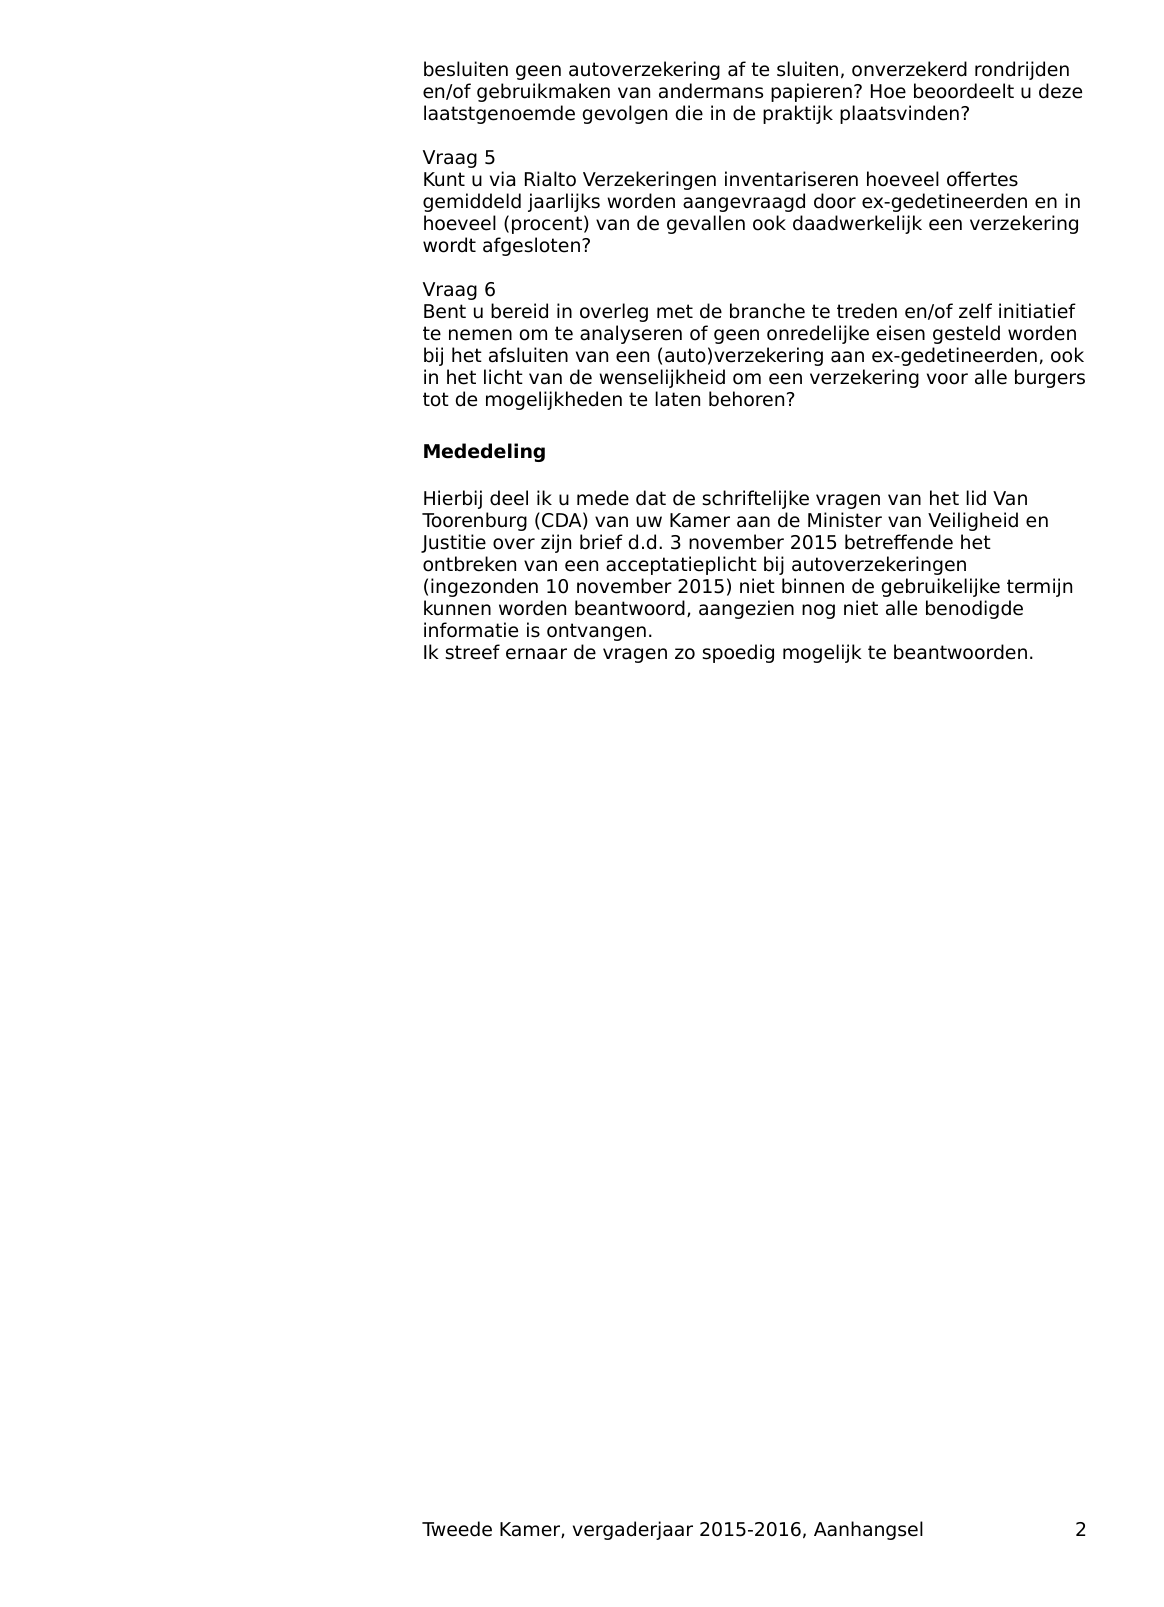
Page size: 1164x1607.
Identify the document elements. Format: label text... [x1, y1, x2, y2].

text Hierbij deel ik u mede dat de schriftelijke vragen van het lid Van Toorenburg (CDA) van uw Kamer aan de Minister van Veiligheid en Justitie over zijn brief d.d. 3 november 2015 betreffende het ontbreken van een acceptatieplicht bij autoverzekeringen (ingezonden 10 november 2015) niet binnen de gebruikelijke termijn kunnen worden beantwoord, aangezien nog niet alle benodigde informatie is ontvangen. [422, 488, 1087, 642]
text Vraag 6 [422, 279, 1087, 301]
text Kunt u via Rialto Verzekeringen inventariseren hoeveel offertes gemiddeld jaarlijks worden aangevraagd door ex-gedetineerden en in hoeveel (procent) van de gevallen ook daadwerkelijk een verzekering wordt afgesloten? [422, 169, 1087, 257]
text Vraag 5 [422, 147, 1087, 169]
subtitle Mededeling [422, 441, 1087, 463]
text Ik streef ernaar de vragen zo spoedig mogelijk te beantwoorden. [422, 642, 1087, 664]
text besluiten geen autoverzekering af te sluiten, onverzekerd rondrijden en/of gebruikmaken van andermans papieren? Hoe beoordeelt u deze laatstgenoemde gevolgen die in de praktijk plaatsvinden? [422, 59, 1087, 125]
text Bent u bereid in overleg met de branche te treden en/of zelf initiatief te nemen om te analyseren of geen onredelijke eisen gesteld worden bij het afsluiten van een (auto)verzekering aan ex-gedetineerden, ook in het licht van de wenselijkheid om een verzekering voor alle burgers tot de mogelijkheden te laten behoren? [422, 301, 1087, 411]
